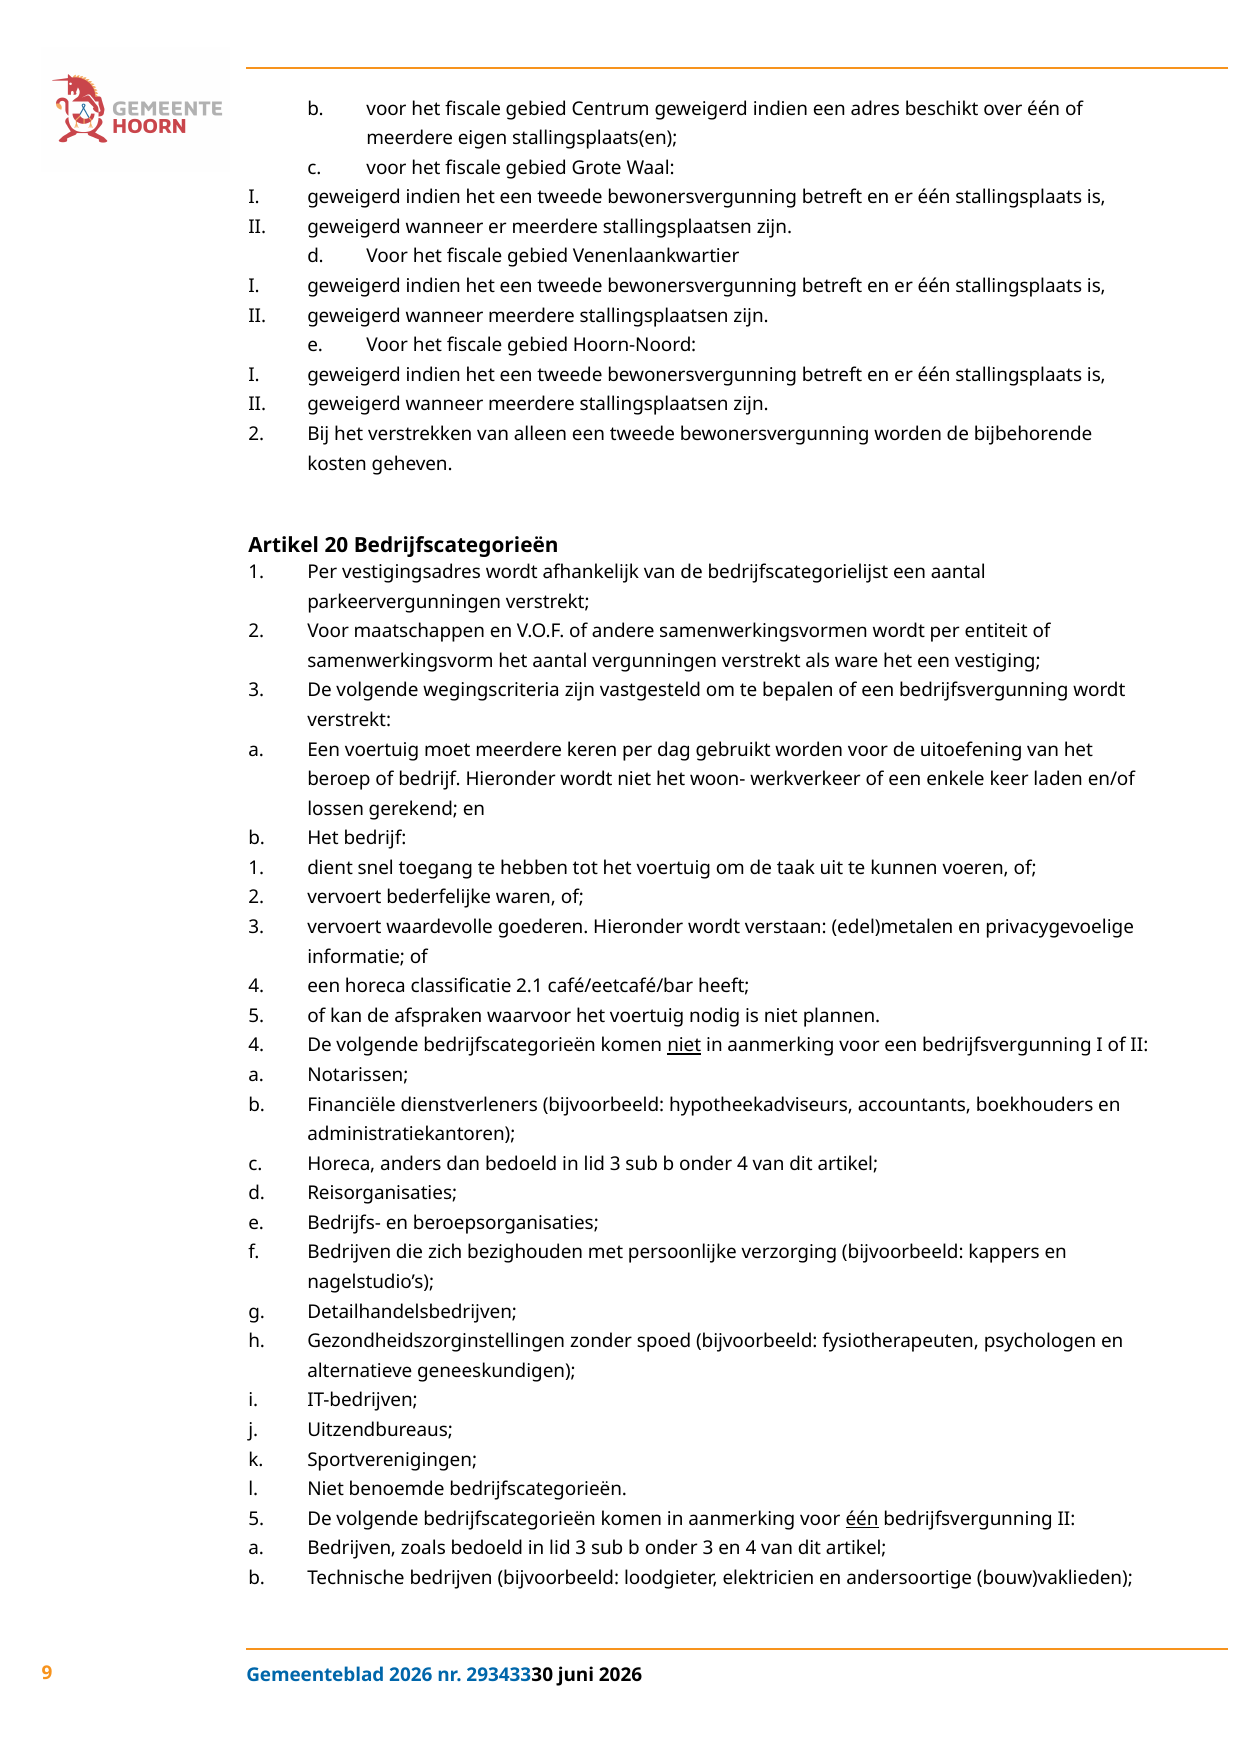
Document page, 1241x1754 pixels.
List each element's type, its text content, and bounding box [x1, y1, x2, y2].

list De volgende bedrijfscategorieën komen niet in aanmerking voor een bedrijfsvergunning I of II: [248, 1032, 1152, 1057]
list Horeca, anders dan bedoeld in lid 3 sub b onder 4 van dit artikel; [248, 1150, 1152, 1176]
list Bedrijfs- en beroepsorganisaties; [248, 1209, 1152, 1235]
list Reisorganisaties; [248, 1179, 1152, 1205]
list De volgende bedrijfscategorieën komen in aanmerking voor één bedrijfsvergunning II: [248, 1505, 1152, 1531]
list vervoert bederfelijke waren, of; [248, 884, 1152, 909]
list Per vestigingsadres wordt afhankelijk van de bedrijfscategorielijst een aantal parkeervergunningen verstrekt; [248, 558, 1152, 613]
list Het bedrijf: [248, 824, 1152, 850]
text Artikel 20 Bedrijfscategorieën [248, 530, 1152, 558]
list IT-bedrijven; [248, 1387, 1152, 1412]
list De volgende wegingscriteria zijn vastgesteld om te bepalen of een bedrijfsvergunning wordt verstrekt: [248, 677, 1152, 732]
list Een voertuig moet meerdere keren per dag gebruikt worden voor de uitoefening van het beroep of bedrijf. Hieronder wordt niet het woon- werkverkeer of een enkele keer laden en/of lossen gerekend; en [248, 736, 1152, 821]
list Niet benoemde bedrijfscategorieën. [248, 1475, 1152, 1501]
list Gezondheidszorginstellingen zonder spoed (bijvoorbeeld: fysiotherapeuten, psychologen en alternatieve geneeskundigen); [248, 1327, 1152, 1383]
list geweigerd wanneer er meerdere stallingsplaatsen zijn. [248, 213, 1152, 239]
list een horeca classificatie 2.1 café/eetcafé/bar heeft; [248, 972, 1152, 998]
list Detailhandelsbedrijven; [248, 1298, 1152, 1323]
list Sportverenigingen; [248, 1446, 1152, 1471]
list Bij het verstrekken van alleen een tweede bewonersvergunning worden de bijbehorende kosten geheven. [248, 420, 1152, 476]
list dient snel toegang te hebben tot het voertuig om de taak uit te kunnen voeren, of; [248, 854, 1152, 880]
list Financiële dienstverleners (bijvoorbeeld: hypotheekadviseurs, accountants, boekhouders en administratiekantoren); [248, 1091, 1152, 1146]
list Bedrijven die zich bezighouden met persoonlijke verzorging (bijvoorbeeld: kappers en nagelstudio’s); [248, 1239, 1152, 1294]
list Bedrijven, zoals bedoeld in lid 3 sub b onder 3 en 4 van dit artikel; [248, 1534, 1152, 1560]
list Uitzendbureaus; [248, 1416, 1152, 1442]
list Technische bedrijven (bijvoorbeeld: loodgieter, elektricien en andersoortige (bouw)vaklieden); [248, 1564, 1152, 1590]
list Voor maatschappen en V.O.F. of andere samenwerkingsvormen wordt per entiteit of samenwerkingsvorm het aantal vergunningen verstrekt als ware het een vestiging; [248, 617, 1152, 673]
list vervoert waardevolle goederen. Hieronder wordt verstaan: (edel)metalen en privacygevoelige informatie; of [248, 913, 1152, 968]
list geweigerd indien het een tweede bewonersvergunning betreft en er één stallingsplaats is, [248, 272, 1152, 298]
list Notarissen; [248, 1061, 1152, 1087]
list geweigerd wanneer meerdere stallingsplaatsen zijn. [248, 302, 1152, 328]
list geweigerd wanneer meerdere stallingsplaatsen zijn. [248, 391, 1152, 416]
list Voor het fiscale gebied Hoorn-Noord: [307, 331, 1152, 357]
list geweigerd indien het een tweede bewonersvergunning betreft en er één stallingsplaats is, [248, 183, 1152, 209]
list Voor het fiscale gebied Venenlaankwartier [307, 243, 1152, 268]
list geweigerd indien het een tweede bewonersvergunning betreft en er één stallingsplaats is, [248, 361, 1152, 387]
picture [41, 47, 231, 172]
list voor het fiscale gebied Centrum geweigerd indien een adres beschikt over één of meerdere eigen stallingsplaats(en); [307, 95, 1152, 150]
list voor het fiscale gebied Grote Waal: [307, 154, 1152, 180]
list of kan de afspraken waarvoor het voertuig nodig is niet plannen. [248, 1002, 1152, 1028]
